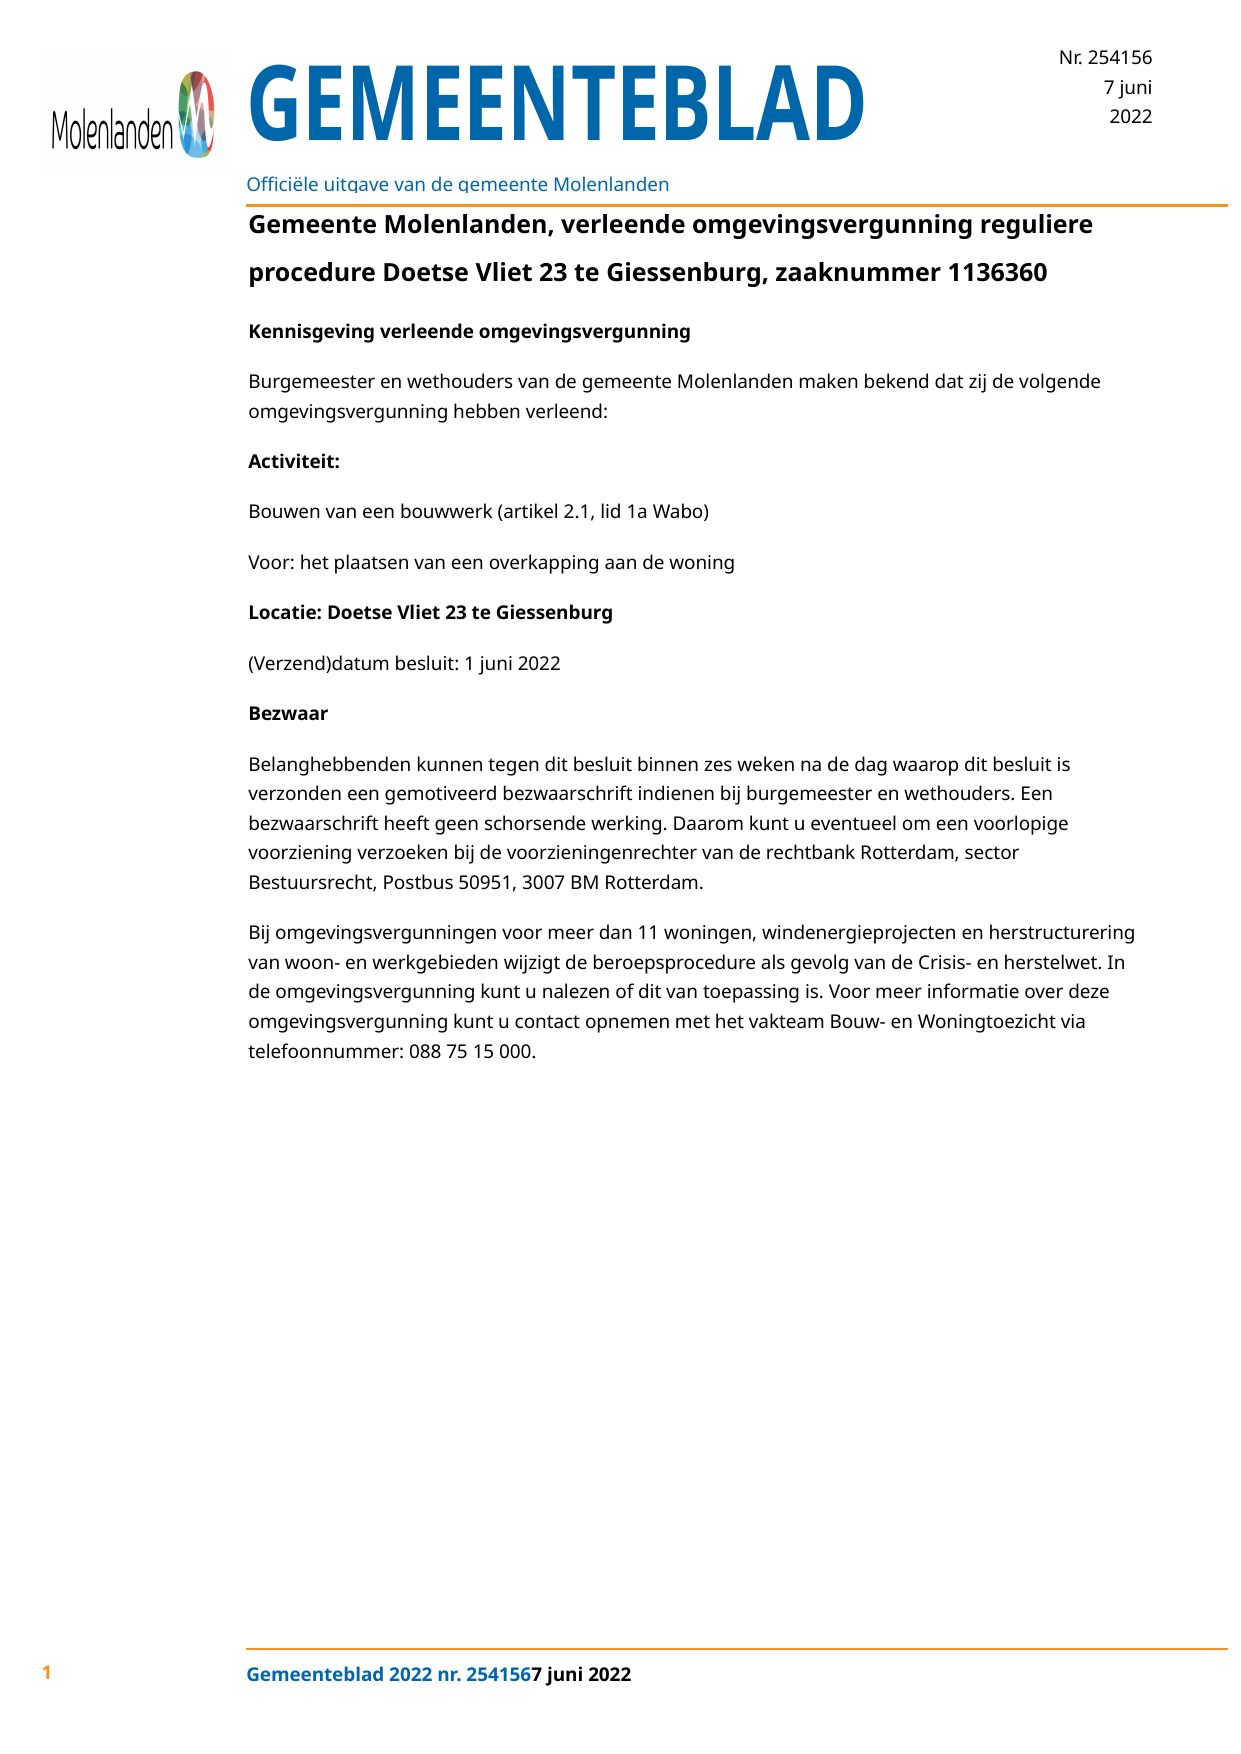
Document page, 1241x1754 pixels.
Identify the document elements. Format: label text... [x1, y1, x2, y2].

text Gemeente Molenlanden, verleende omgevingsvergunning reguliere procedure Doetse Vliet 23 te Giessenburg, zaaknummer 1136360 [248, 207, 1152, 288]
picture [41, 47, 231, 172]
text Voor: het plaatsen van een overkapping aan de woning [248, 549, 1152, 575]
text Bij omgevingsvergunningen voor meer dan 11 woningen, windenergieprojecten en herstructurering van woon- en werkgebieden wijzigt de beroepsprocedure als gevolg van de Crisis- en herstelwet. In de omgevingsvergunning kunt u nalezen of dit van toepassing is. Voor meer informatie over deze omgevingsvergunning kunt u contact opnemen met het vakteam Bouw- en Woningtoezicht via telefoonnummer: 088 75 15 000. [248, 919, 1152, 1064]
text Bezwaar [248, 700, 1152, 726]
text Burgemeester en wethouders van de gemeente Molenlanden maken bekend dat zij de volgende omgevingsvergunning hebben verleend: [248, 368, 1152, 424]
text Locatie: Doetse Vliet 23 te Giessenburg [248, 599, 1152, 625]
text Kennisgeving verleende omgevingsvergunning [248, 318, 1152, 344]
text Belanghebbenden kunnen tegen dit besluit binnen zes weken na de dag waarop dit besluit is verzonden een gemotiveerd bezwaarschrift indienen bij burgemeester en wethouders. Een bezwaarschrift heeft geen schorsende werking. Daarom kunt u eventueel om een voorlopige voorziening verzoeken bij de voorzieningenrechter van de rechtbank Rotterdam, sector Bestuursrecht, Postbus 50951, 3007 BM Rotterdam. [248, 751, 1152, 895]
text (Verzend)datum besluit: 1 juni 2022 [248, 650, 1152, 676]
text Bouwen van een bouwwerk (artikel 2.1, lid 1a Wabo) [248, 499, 1152, 524]
text Activiteit: [248, 448, 1152, 474]
